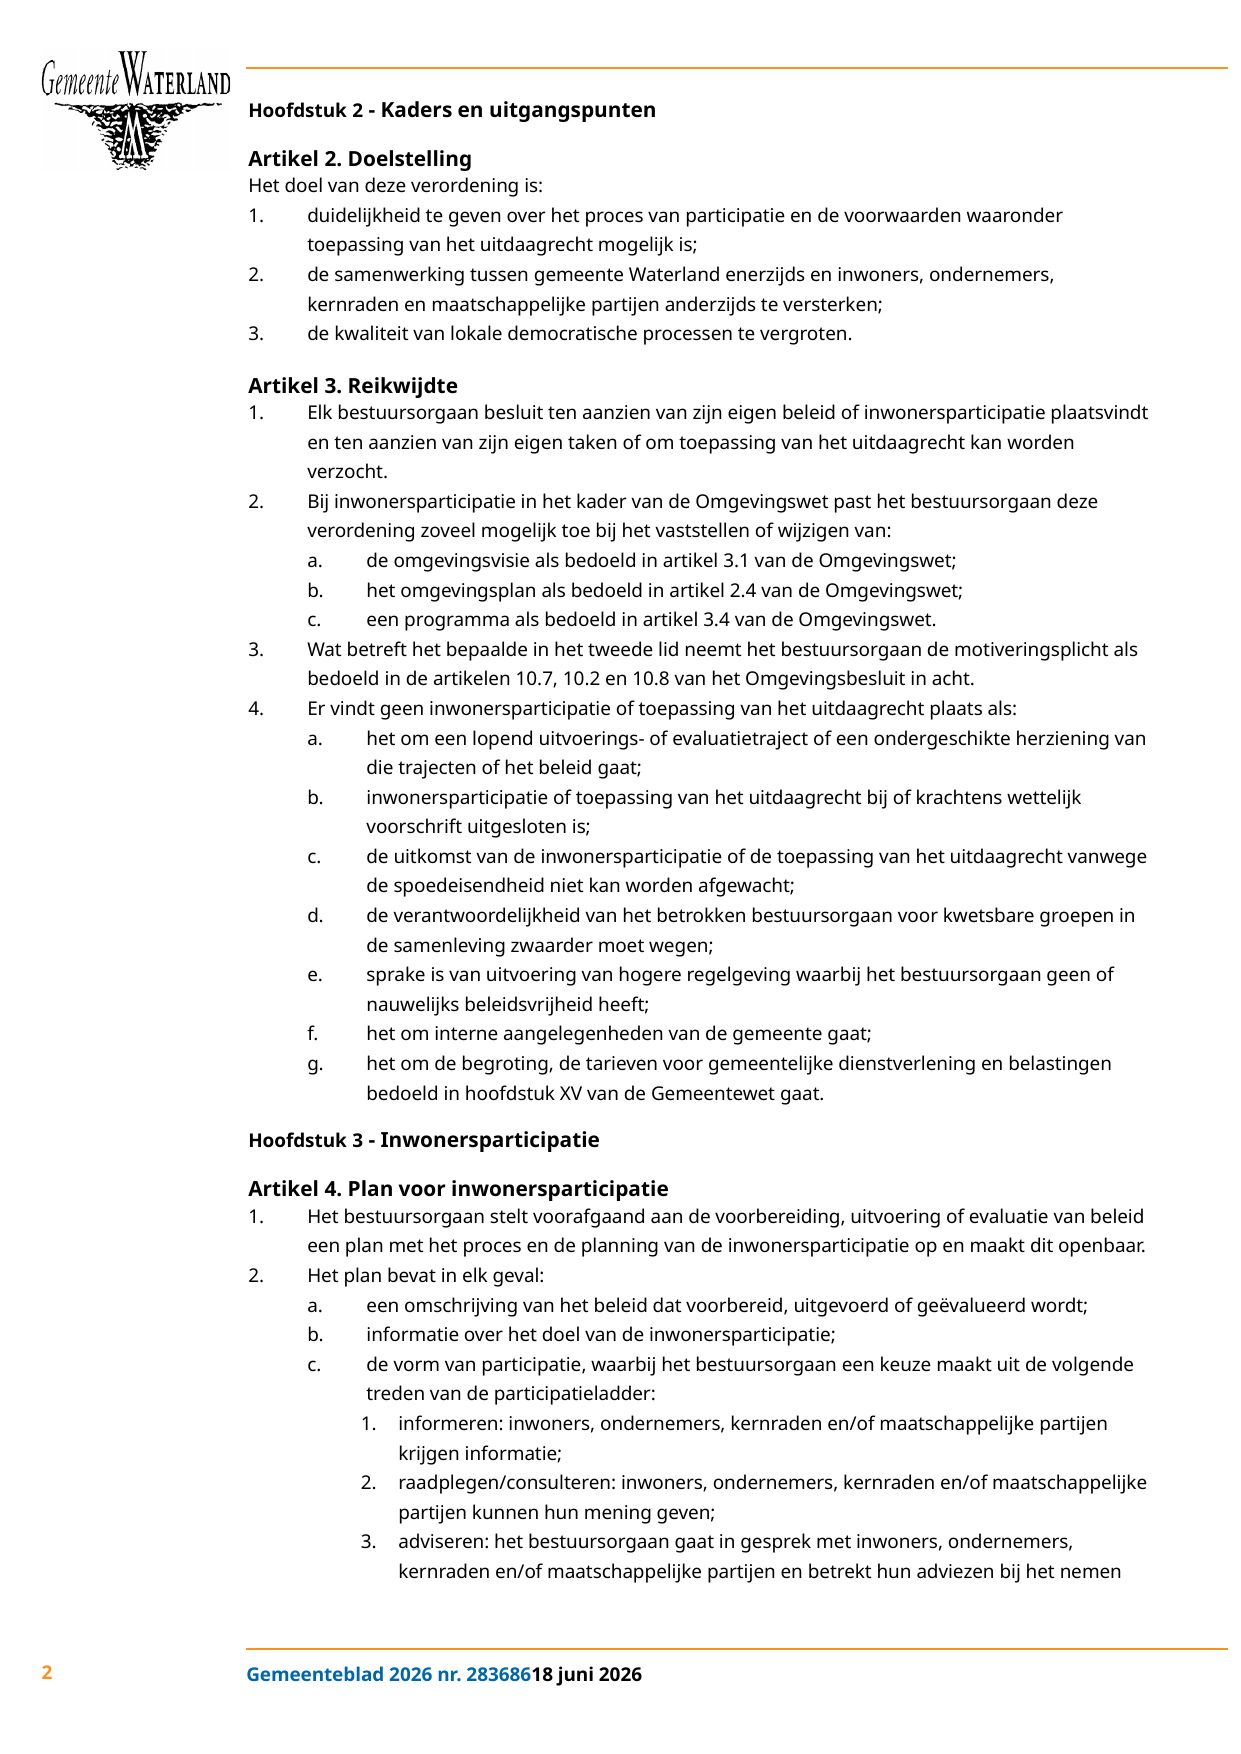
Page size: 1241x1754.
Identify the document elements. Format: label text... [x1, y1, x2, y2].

text Het doel van deze verordening is: [248, 172, 1152, 198]
text Artikel 4. Plan voor inwonersparticipatie [248, 1174, 1152, 1203]
list de vorm van participatie, waarbij het bestuursorgaan een keuze maakt uit de volgende treden van de participatieladder: [307, 1351, 1152, 1406]
text Artikel 3. Reikwijdte [248, 371, 1152, 399]
list de kwaliteit van lokale democratische processen te vergroten. [248, 320, 1152, 346]
list Het plan bevat in elk geval: [248, 1262, 1152, 1288]
list informeren: inwoners, ondernemers, kernraden en/of maatschappelijke partijen krijgen informatie; [361, 1410, 1152, 1465]
list een programma als bedoeld in artikel 3.4 van de Omgevingswet. [307, 606, 1152, 632]
list de omgevingsvisie als bedoeld in artikel 3.1 van de Omgevingswet; [307, 547, 1152, 573]
list Bij inwonersparticipatie in het kader van de Omgevingswet past het bestuursorgaan deze verordening zoveel mogelijk toe bij het vaststellen of wijzigen van: [248, 488, 1152, 543]
list het om interne aangelegenheden van de gemeente gaat; [307, 1021, 1152, 1046]
list Elk bestuursorgaan besluit ten aanzien van zijn eigen beleid of inwonersparticipatie plaatsvindt en ten aanzien van zijn eigen taken of om toepassing van het uitdaagrecht kan worden verzocht. [248, 399, 1152, 484]
list Er vindt geen inwonersparticipatie of toepassing van het uitdaagrecht plaats als: [248, 695, 1152, 721]
list de verantwoordelijkheid van het betrokken bestuursorgaan voor kwetsbare groepen in de samenleving zwaarder moet wegen; [307, 902, 1152, 957]
text Hoofdstuk 2 - Kaders en uitgangspunten [248, 95, 1152, 123]
list sprake is van uitvoering van hogere regelgeving waarbij het bestuursorgaan geen of nauwelijks beleidsvrijheid heeft; [307, 961, 1152, 1017]
list inwonersparticipatie of toepassing van het uitdaagrecht bij of krachtens wettelijk voorschrift uitgesloten is; [307, 784, 1152, 839]
picture [41, 47, 231, 172]
list de samenwerking tussen gemeente Waterland enerzijds en inwoners, ondernemers, kernraden en maatschappelijke partijen anderzijds te versterken; [248, 261, 1152, 317]
list raadplegen/consulteren: inwoners, ondernemers, kernraden en/of maatschappelijke partijen kunnen hun mening geven; [361, 1469, 1152, 1524]
text Hoofdstuk 3 - Inwonersparticipatie [248, 1125, 1152, 1154]
list het om de begroting, de tarieven voor gemeentelijke dienstverlening en belastingen bedoeld in hoofdstuk XV van de Gemeentewet gaat. [307, 1050, 1152, 1105]
list de uitkomst van de inwonersparticipatie of de toepassing van het uitdaagrecht vanwege de spoedeisendheid niet kan worden afgewacht; [307, 843, 1152, 898]
list Het bestuursorgaan stelt voorafgaand aan de voorbereiding, uitvoering of evaluatie van beleid een plan met het proces en de planning van de inwonersparticipatie op en maakt dit openbaar. [248, 1203, 1152, 1258]
text Artikel 2. Doelstelling [248, 144, 1152, 172]
list een omschrijving van het beleid dat voorbereid, uitgevoerd of geëvalueerd wordt; [307, 1292, 1152, 1317]
list Wat betreft het bepaalde in het tweede lid neemt het bestuursorgaan de motiveringsplicht als bedoeld in de artikelen 10.7, 10.2 en 10.8 van het Omgevingsbesluit in acht. [248, 636, 1152, 691]
list duidelijkheid te geven over het proces van participatie en de voorwaarden waaronder toepassing van het uitdaagrecht mogelijk is; [248, 202, 1152, 257]
list adviseren: het bestuursorgaan gaat in gesprek met inwoners, ondernemers, kernraden en/of maatschappelijke partijen en betrekt hun adviezen bij het nemen [361, 1528, 1152, 1584]
list informatie over het doel van de inwonersparticipatie; [307, 1321, 1152, 1347]
list het om een lopend uitvoerings- of evaluatietraject of een ondergeschikte herziening van die trajecten of het beleid gaat; [307, 725, 1152, 780]
list het omgevingsplan als bedoeld in artikel 2.4 van de Omgevingswet; [307, 577, 1152, 602]
